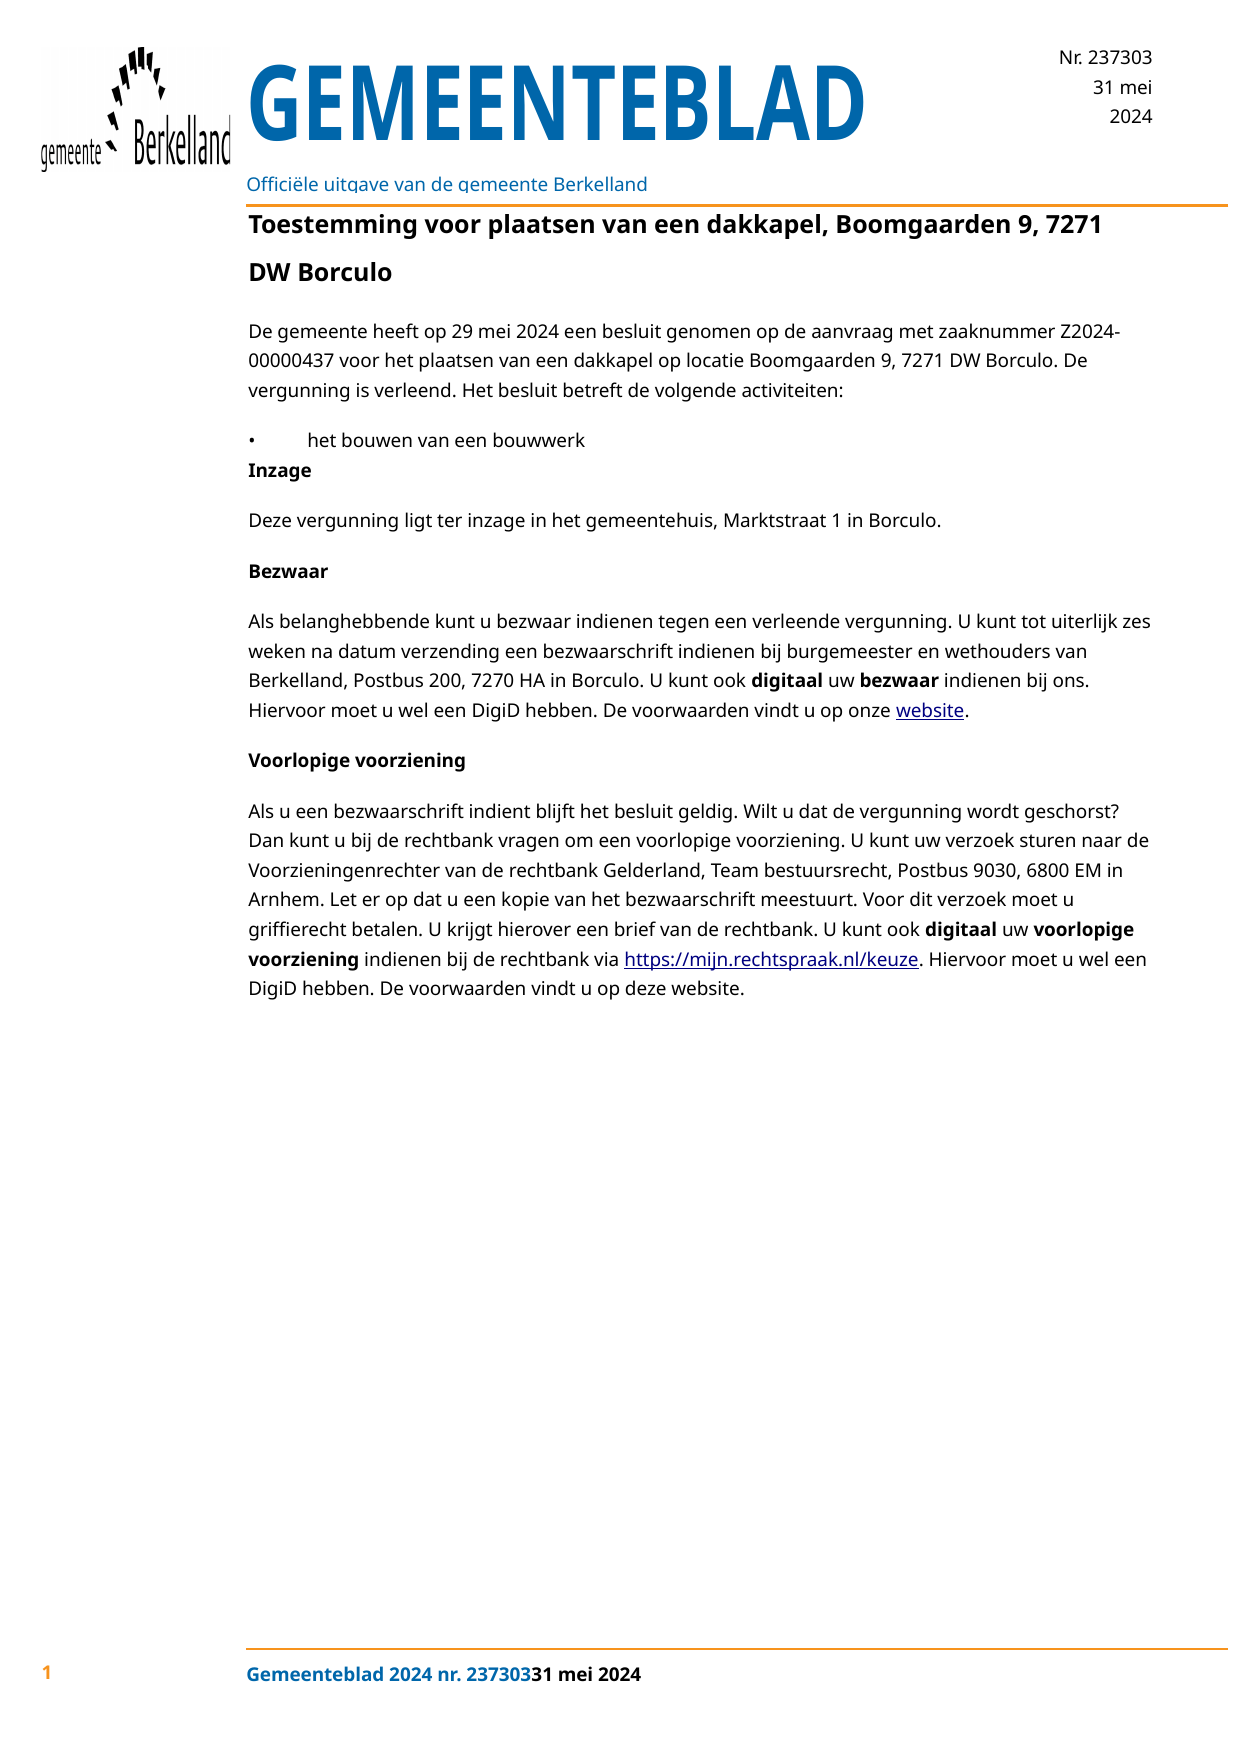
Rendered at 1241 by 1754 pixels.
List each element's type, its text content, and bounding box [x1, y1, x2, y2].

text De gemeente heeft op 29 mei 2024 een besluit genomen op de aanvraag met zaaknummer Z2024-00000437 voor het plaatsen van een dakkapel op locatie Boomgaarden 9, 7271 DW Borculo. De vergunning is verleend. Het besluit betreft de volgende activiteiten: [248, 318, 1152, 403]
picture [41, 47, 231, 172]
list het bouwen van een bouwwerk [248, 427, 1152, 453]
text Als u een bezwaarschrift indient blijft het besluit geldig. Wilt u dat de vergunning wordt geschorst? Dan kunt u bij de rechtbank vragen om een voorlopige voorziening. U kunt uw verzoek sturen naar de Voorzieningenrechter van de rechtbank Gelderland, Team bestuursrecht, Postbus 9030, 6800 EM in Arnhem. Let er op dat u een kopie van het bezwaarschrift meestuurt. Voor dit verzoek moet u griffierecht betalen. U krijgt hierover een brief van de rechtbank. U kunt ook digitaal uw voorlopige voorziening indienen bij de rechtbank via https://mijn.rechtspraak.nl/keuze. Hiervoor moet u wel een DigiD hebben. De voorwaarden vindt u op deze website. [248, 798, 1152, 1001]
text Bezwaar [248, 558, 1152, 584]
text Inzage [248, 457, 1152, 483]
text Als belanghebbende kunt u bezwaar indienen tegen een verleende vergunning. U kunt tot uiterlijk zes weken na datum verzending een bezwaarschrift indienen bij burgemeester en wethouders van Berkelland, Postbus 200, 7270 HA in Borculo. U kunt ook digitaal uw bezwaar indienen bij ons. Hiervoor moet u wel een DigiD hebben. De voorwaarden vindt u op onze website. [248, 608, 1152, 723]
text Deze vergunning ligt ter inzage in het gemeentehuis, Marktstraat 1 in Borculo. [248, 507, 1152, 533]
text Toestemming voor plaatsen van een dakkapel, Boomgaarden 9, 7271 DW Borculo [248, 207, 1152, 288]
text Voorlopige voorziening [248, 747, 1152, 773]
